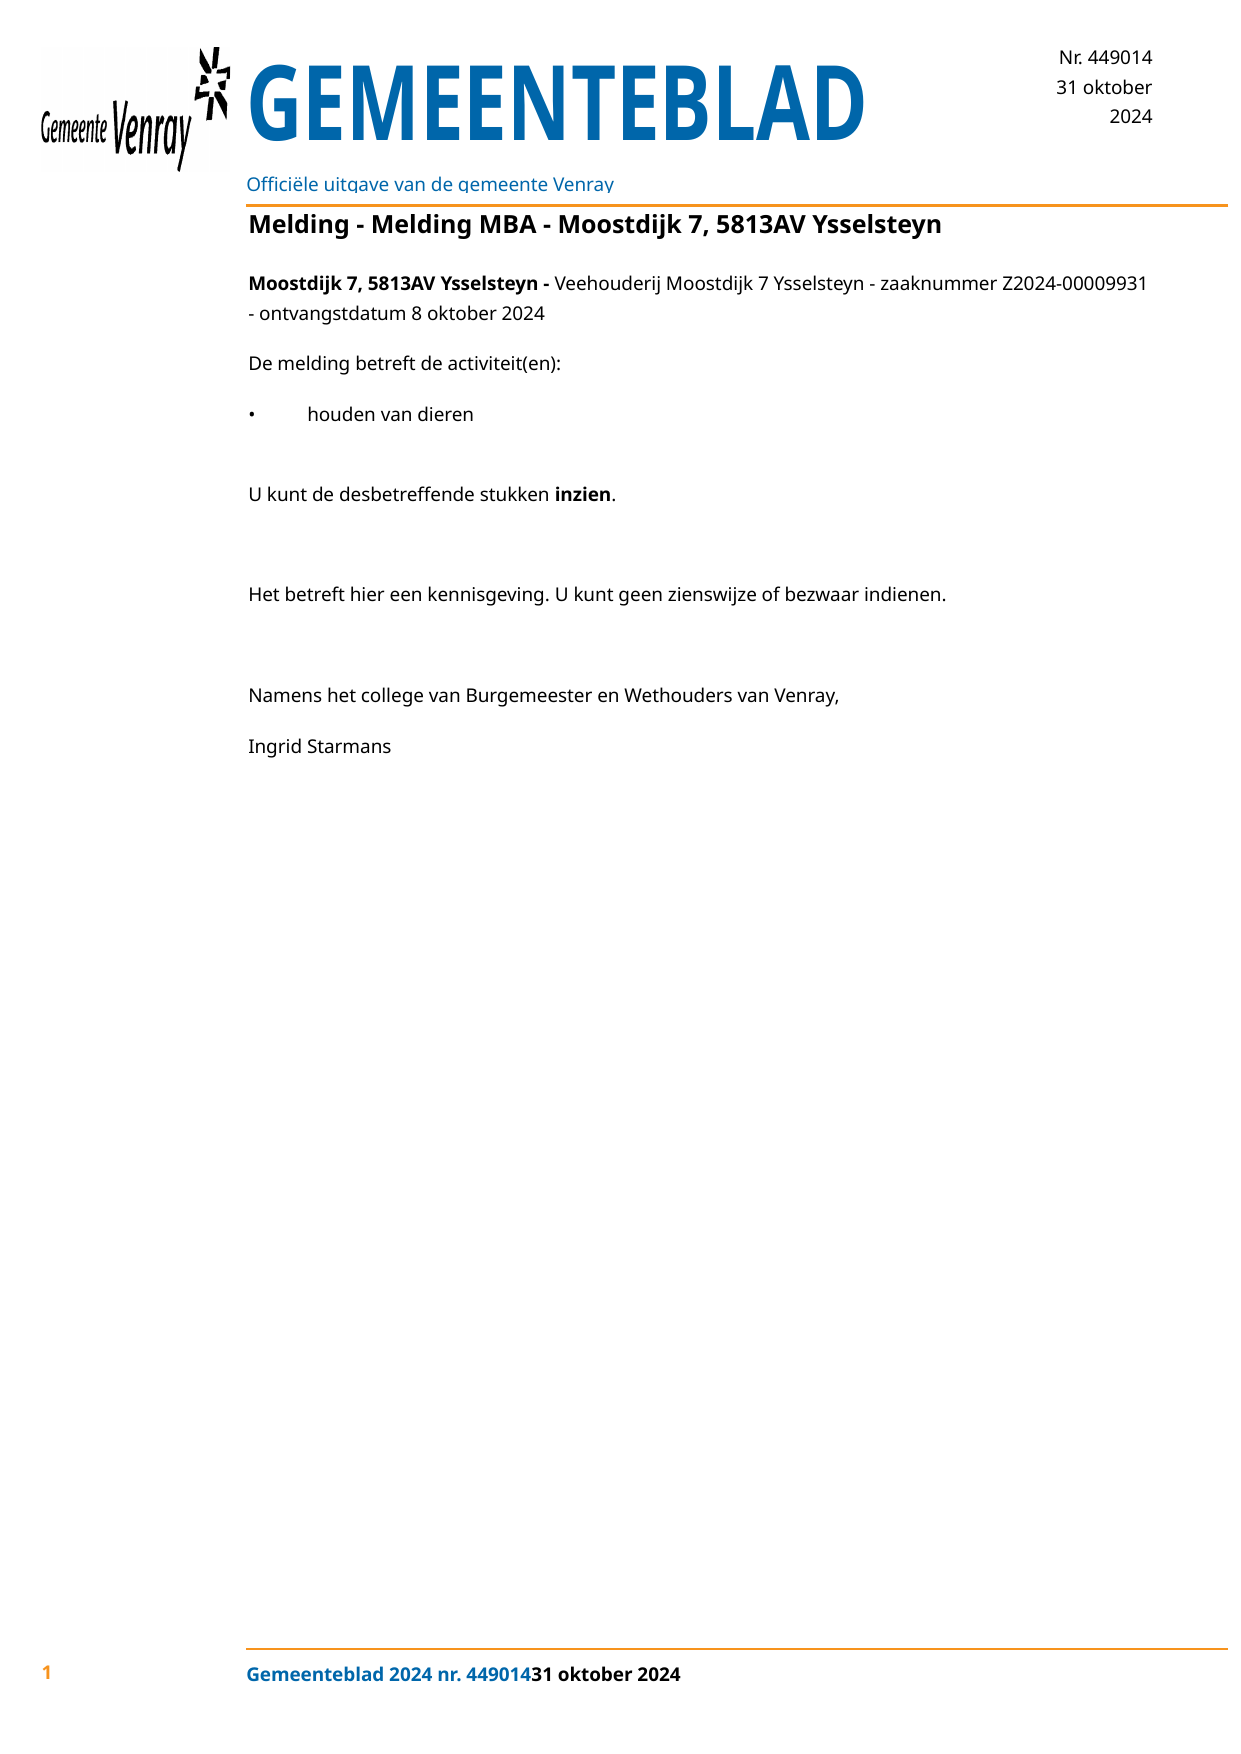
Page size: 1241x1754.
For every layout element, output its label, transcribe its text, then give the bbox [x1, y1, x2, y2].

text Ingrid Starmans [248, 733, 1152, 758]
text U kunt de desbetreffende stukken inzien. [248, 481, 1152, 506]
text Het betreft hier een kennisgeving. U kunt geen zienswijze of bezwaar indienen. [248, 582, 1152, 607]
picture [41, 47, 231, 172]
text Moostdijk 7, 5813AV Ysselsteyn - Veehouderij Moostdijk 7 Ysselsteyn - zaaknummer Z2024-00009931 - ontvangstdatum 8 oktober 2024 [248, 270, 1152, 326]
list houden van dieren [248, 401, 1152, 426]
text De melding betreft de activiteit(en): [248, 350, 1152, 376]
text Melding - Melding MBA - Moostdijk 7, 5813AV Ysselsteyn [248, 207, 1152, 241]
text Namens het college van Burgemeester en Wethouders van Venray, [248, 682, 1152, 708]
